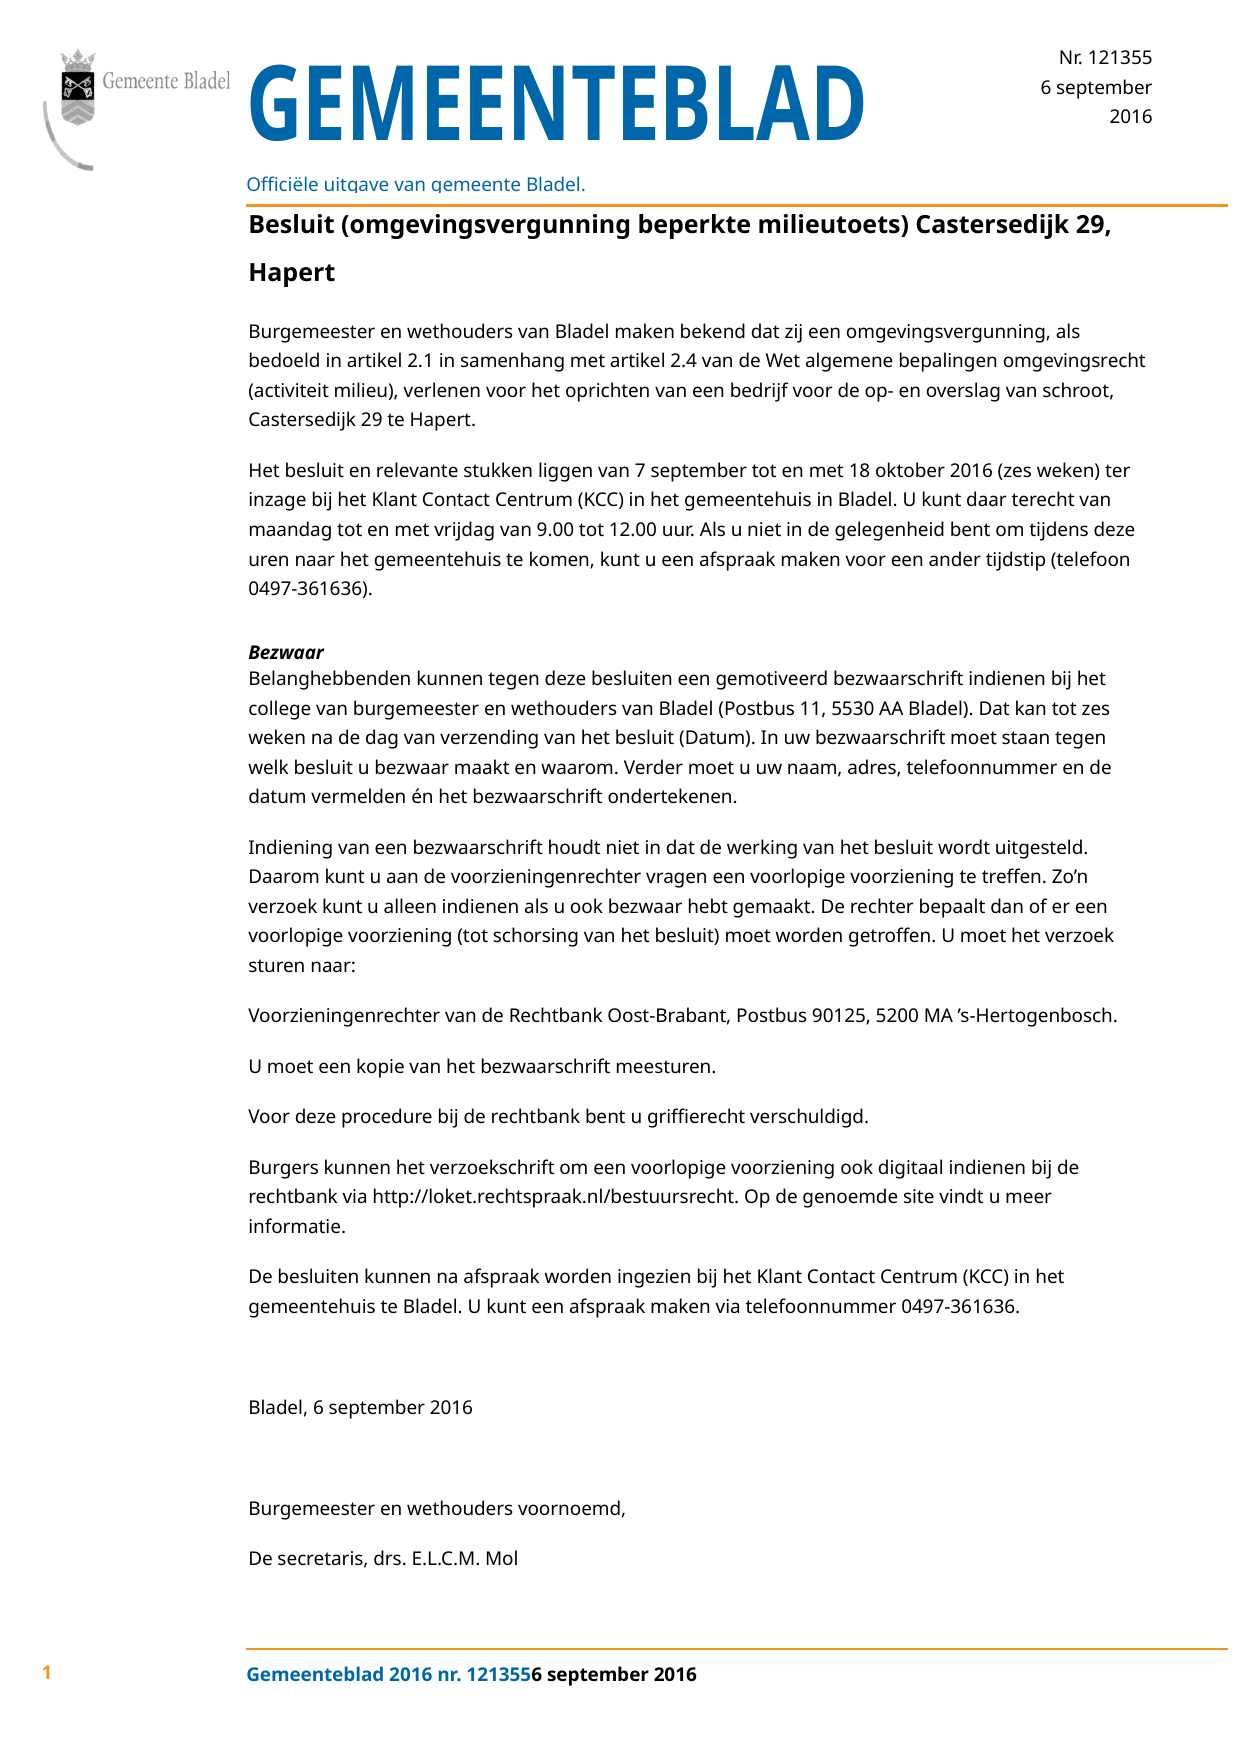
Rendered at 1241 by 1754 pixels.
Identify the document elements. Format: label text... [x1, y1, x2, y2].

text De secretaris, drs. E.L.C.M. Mol [248, 1545, 1152, 1571]
text Burgers kunnen het verzoekschrift om een voorlopige voorziening ook digitaal indienen bij de rechtbank via http://loket.rechtspraak.nl/bestuursrecht. Op de genoemde site vindt u meer informatie. [248, 1154, 1152, 1239]
text Burgemeester en wethouders van Bladel maken bekend dat zij een omgevingsvergunning, als bedoeld in artikel 2.1 in samenhang met artikel 2.4 van de Wet algemene bepalingen omgevingsrecht (activiteit milieu), verlenen voor het oprichten van een bedrijf voor de op- en overslag van schroot, Castersedijk 29 te Hapert. [248, 318, 1152, 432]
text De besluiten kunnen na afspraak worden ingezien bij het Klant Contact Centrum (KCC) in het gemeentehuis te Bladel. U kunt een afspraak maken via telefoonnummer 0497-361636. [248, 1263, 1152, 1319]
text Voor deze procedure bij de rechtbank bent u griffierecht verschuldigd. [248, 1103, 1152, 1129]
text Voorzieningenrechter van de Rechtbank Oost-Brabant, Postbus 90125, 5200 MA ’s-Hertogenbosch. [248, 1003, 1152, 1028]
text Bladel, 6 september 2016 [248, 1394, 1152, 1419]
text U moet een kopie van het bezwaarschrift meesturen. [248, 1053, 1152, 1079]
text Besluit (omgevingsvergunning beperkte milieutoets) Castersedijk 29, Hapert [248, 207, 1152, 288]
text Bezwaar [248, 639, 1152, 665]
picture [41, 47, 231, 172]
text Het besluit en relevante stukken liggen van 7 september tot en met 18 oktober 2016 (zes weken) ter inzage bij het Klant Contact Centrum (KCC) in het gemeentehuis in Bladel. U kunt daar terecht van maandag tot en met vrijdag van 9.00 tot 12.00 uur. Als u niet in de gelegenheid bent om tijdens deze uren naar het gemeentehuis te komen, kunt u een afspraak maken voor een ander tijdstip (telefoon 0497-361636). [248, 457, 1152, 601]
text Burgemeester en wethouders voornoemd, [248, 1495, 1152, 1520]
text Indiening van een bezwaarschrift houdt niet in dat de werking van het besluit wordt uitgesteld. Daarom kunt u aan de voorzieningenrechter vragen een voorlopige voorziening te treffen. Zo’n verzoek kunt u alleen indienen als u ook bezwaar hebt gemaakt. De rechter bepaalt dan of er een voorlopige voorziening (tot schorsing van het besluit) moet worden getroffen. U moet het verzoek sturen naar: [248, 834, 1152, 978]
text Belanghebbenden kunnen tegen deze besluiten een gemotiveerd bezwaarschrift indienen bij het college van burgemeester en wethouders van Bladel (Postbus 11, 5530 AA Bladel). Dat kan tot zes weken na de dag van verzending van het besluit (Datum). In uw bezwaarschrift moet staan tegen welk besluit u bezwaar maakt en waarom. Verder moet u uw naam, adres, telefoonnummer en de datum vermelden én het bezwaarschrift ondertekenen. [248, 665, 1152, 809]
